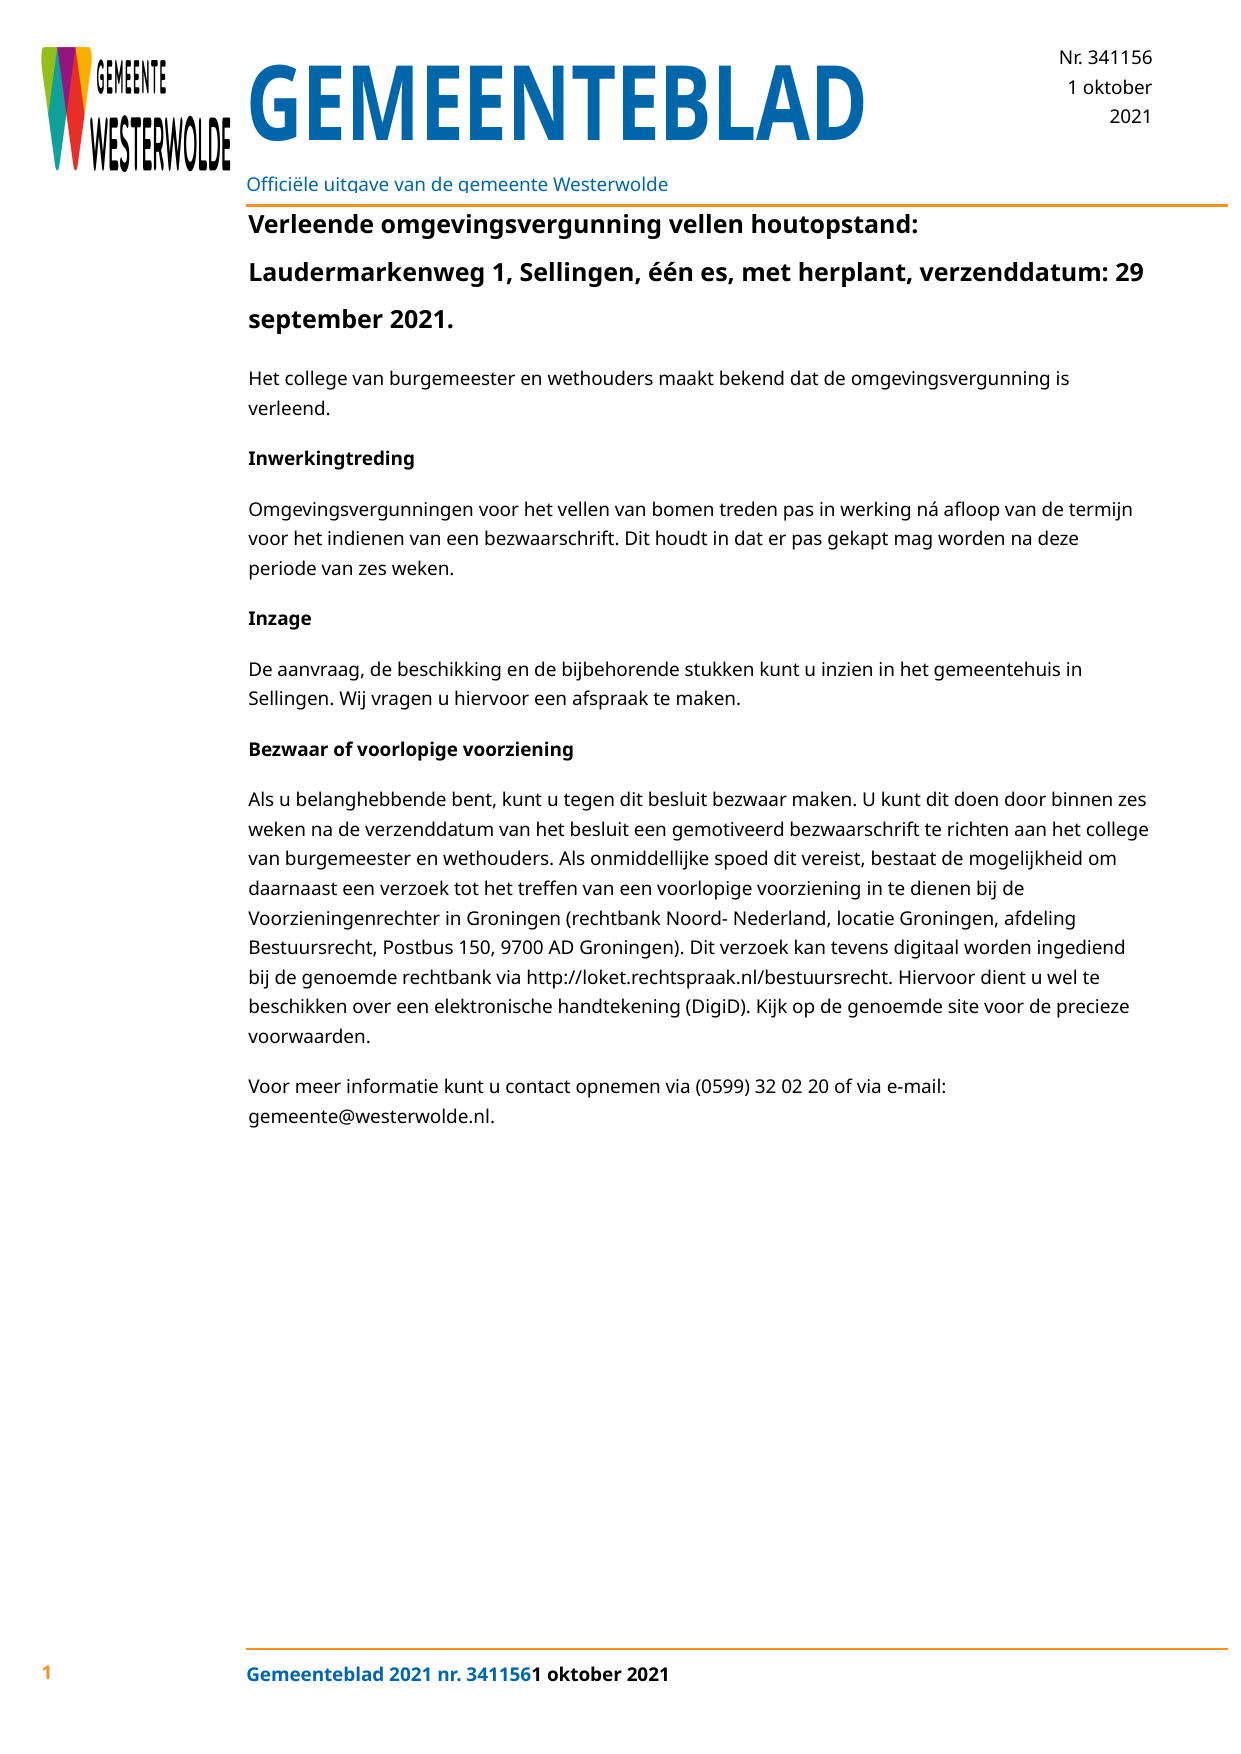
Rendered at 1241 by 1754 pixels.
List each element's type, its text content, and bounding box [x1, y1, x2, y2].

text Bezwaar of voorlopige voorziening [248, 736, 1152, 762]
text Inwerkingtreding [248, 446, 1152, 471]
text Als u belanghebbende bent, kunt u tegen dit besluit bezwaar maken. U kunt dit doen door binnen zes weken na de verzenddatum van het besluit een gemotiveerd bezwaarschrift te richten aan het college van burgemeester en wethouders. Als onmiddellijke spoed dit vereist, bestaat de mogelijkheid om daarnaast een verzoek tot het treffen van een voorlopige voorziening in te dienen bij de Voorzieningenrechter in Groningen (rechtbank Noord- Nederland, locatie Groningen, afdeling Bestuursrecht, Postbus 150, 9700 AD Groningen). Dit verzoek kan tevens digitaal worden ingediend bij de genoemde rechtbank via http://loket.rechtspraak.nl/bestuursrecht. Hiervoor dient u wel te beschikken over een elektronische handtekening (DigiD). Kijk op de genoemde site voor de precieze voorwaarden. [248, 786, 1152, 1049]
text Inzage [248, 606, 1152, 631]
text Omgevingsvergunningen voor het vellen van bomen treden pas in werking ná afloop van de termijn voor het indienen van een bezwaarschrift. Dit houdt in dat er pas gekapt mag worden na deze periode van zes weken. [248, 496, 1152, 581]
picture [41, 47, 231, 172]
text De aanvraag, de beschikking en de bijbehorende stukken kunt u inzien in het gemeentehuis in Sellingen. Wij vragen u hiervoor een afspraak te maken. [248, 656, 1152, 711]
text Verleende omgevingsvergunning vellen houtopstand: Laudermarkenweg 1, Sellingen, één es, met herplant, verzenddatum: 29 september 2021. [248, 207, 1152, 336]
text Voor meer informatie kunt u contact opnemen via (0599) 32 02 20 of via e-mail: gemeente@westerwolde.nl. [248, 1073, 1152, 1129]
text Het college van burgemeester en wethouders maakt bekend dat de omgevingsvergunning is verleend. [248, 366, 1152, 421]
